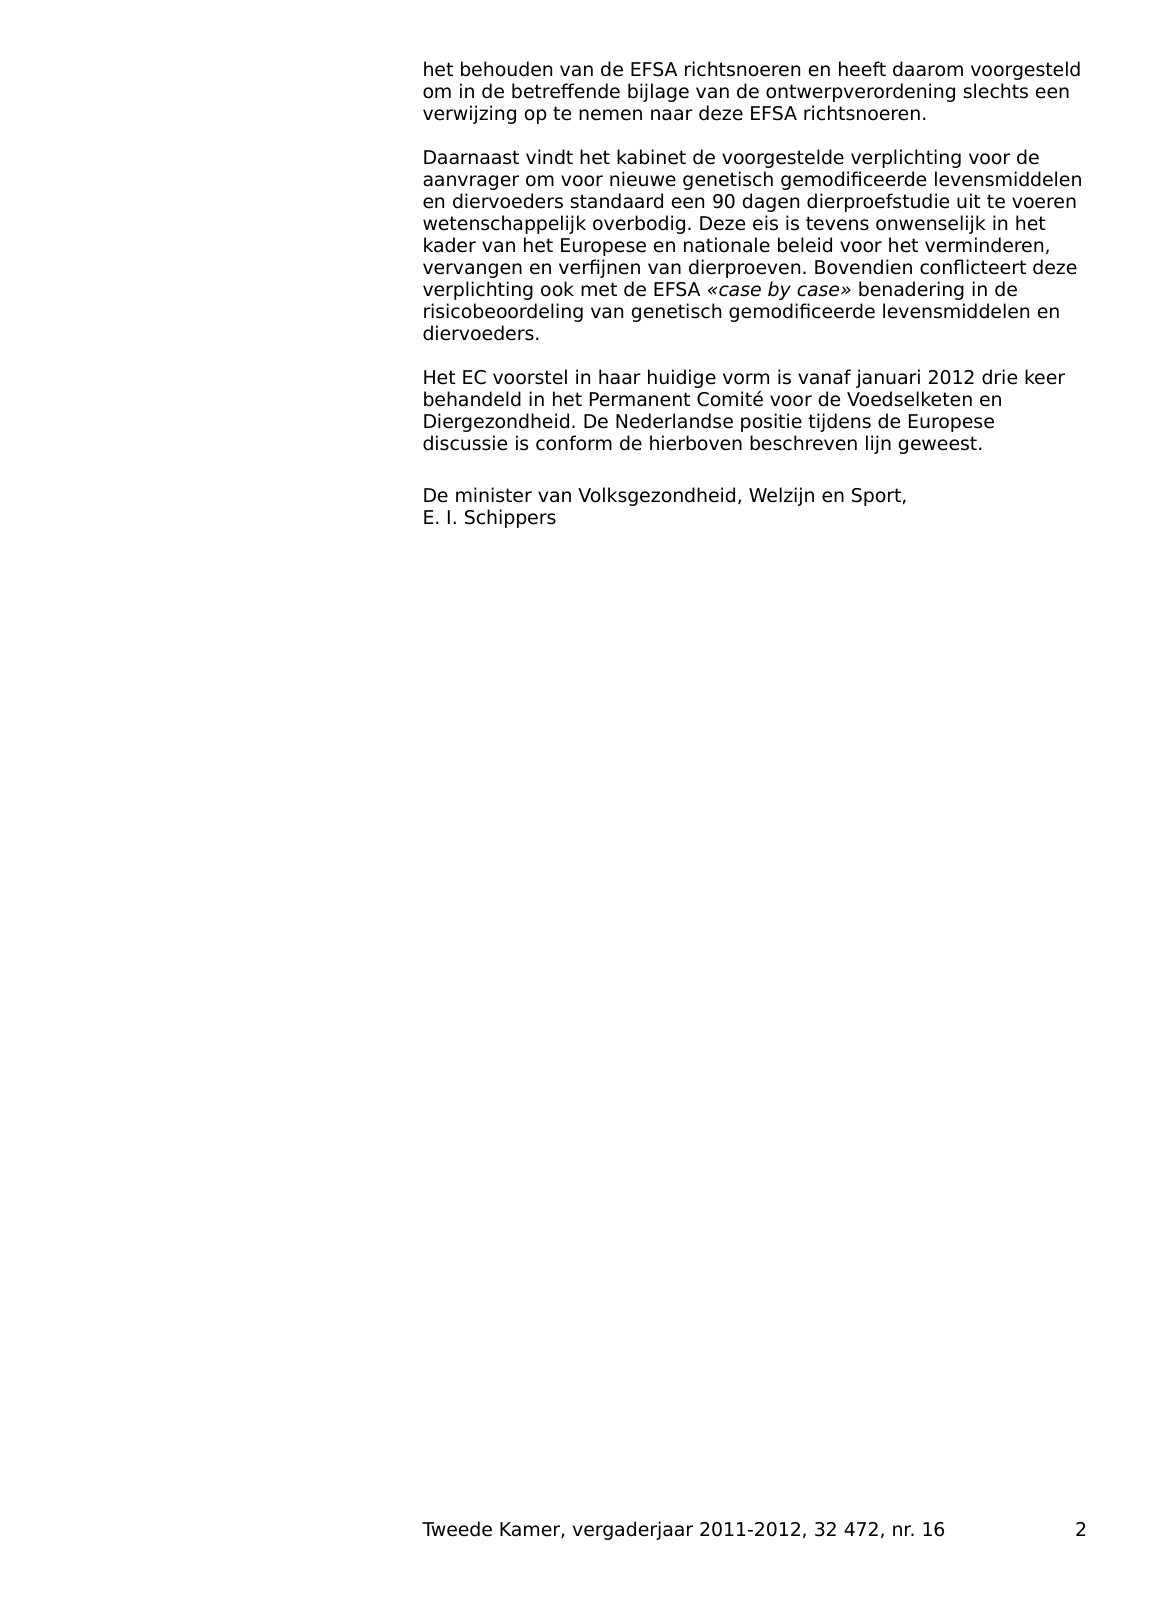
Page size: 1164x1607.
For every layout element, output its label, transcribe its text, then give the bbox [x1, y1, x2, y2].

text De minister van Volksgezondheid, Welzijn en Sport, E. I. Schippers [422, 485, 1087, 529]
text Het EC voorstel in haar huidige vorm is vanaf januari 2012 drie keer behandeld in het Permanent Comité voor de Voedselketen en Diergezondheid. De Nederlandse positie tijdens de Europese discussie is conform de hierboven beschreven lijn geweest. [422, 367, 1087, 455]
text Daarnaast vindt het kabinet de voorgestelde verplichting voor de aanvrager om voor nieuwe genetisch gemodificeerde levensmiddelen en diervoeders standaard een 90 dagen dierproefstudie uit te voeren wetenschappelijk overbodig. Deze eis is tevens onwenselijk in het kader van het Europese en nationale beleid voor het verminderen, vervangen en verfijnen van dierproeven. Bovendien conflicteert deze verplichting ook met de EFSA «case by case» benadering in de risicobeoordeling van genetisch gemodificeerde levensmiddelen en diervoeders. [422, 147, 1087, 345]
text het behouden van de EFSA richtsnoeren en heeft daarom voorgesteld om in de betreffende bijlage van de ontwerpverordening slechts een verwijzing op te nemen naar deze EFSA richtsnoeren. [422, 59, 1087, 125]
